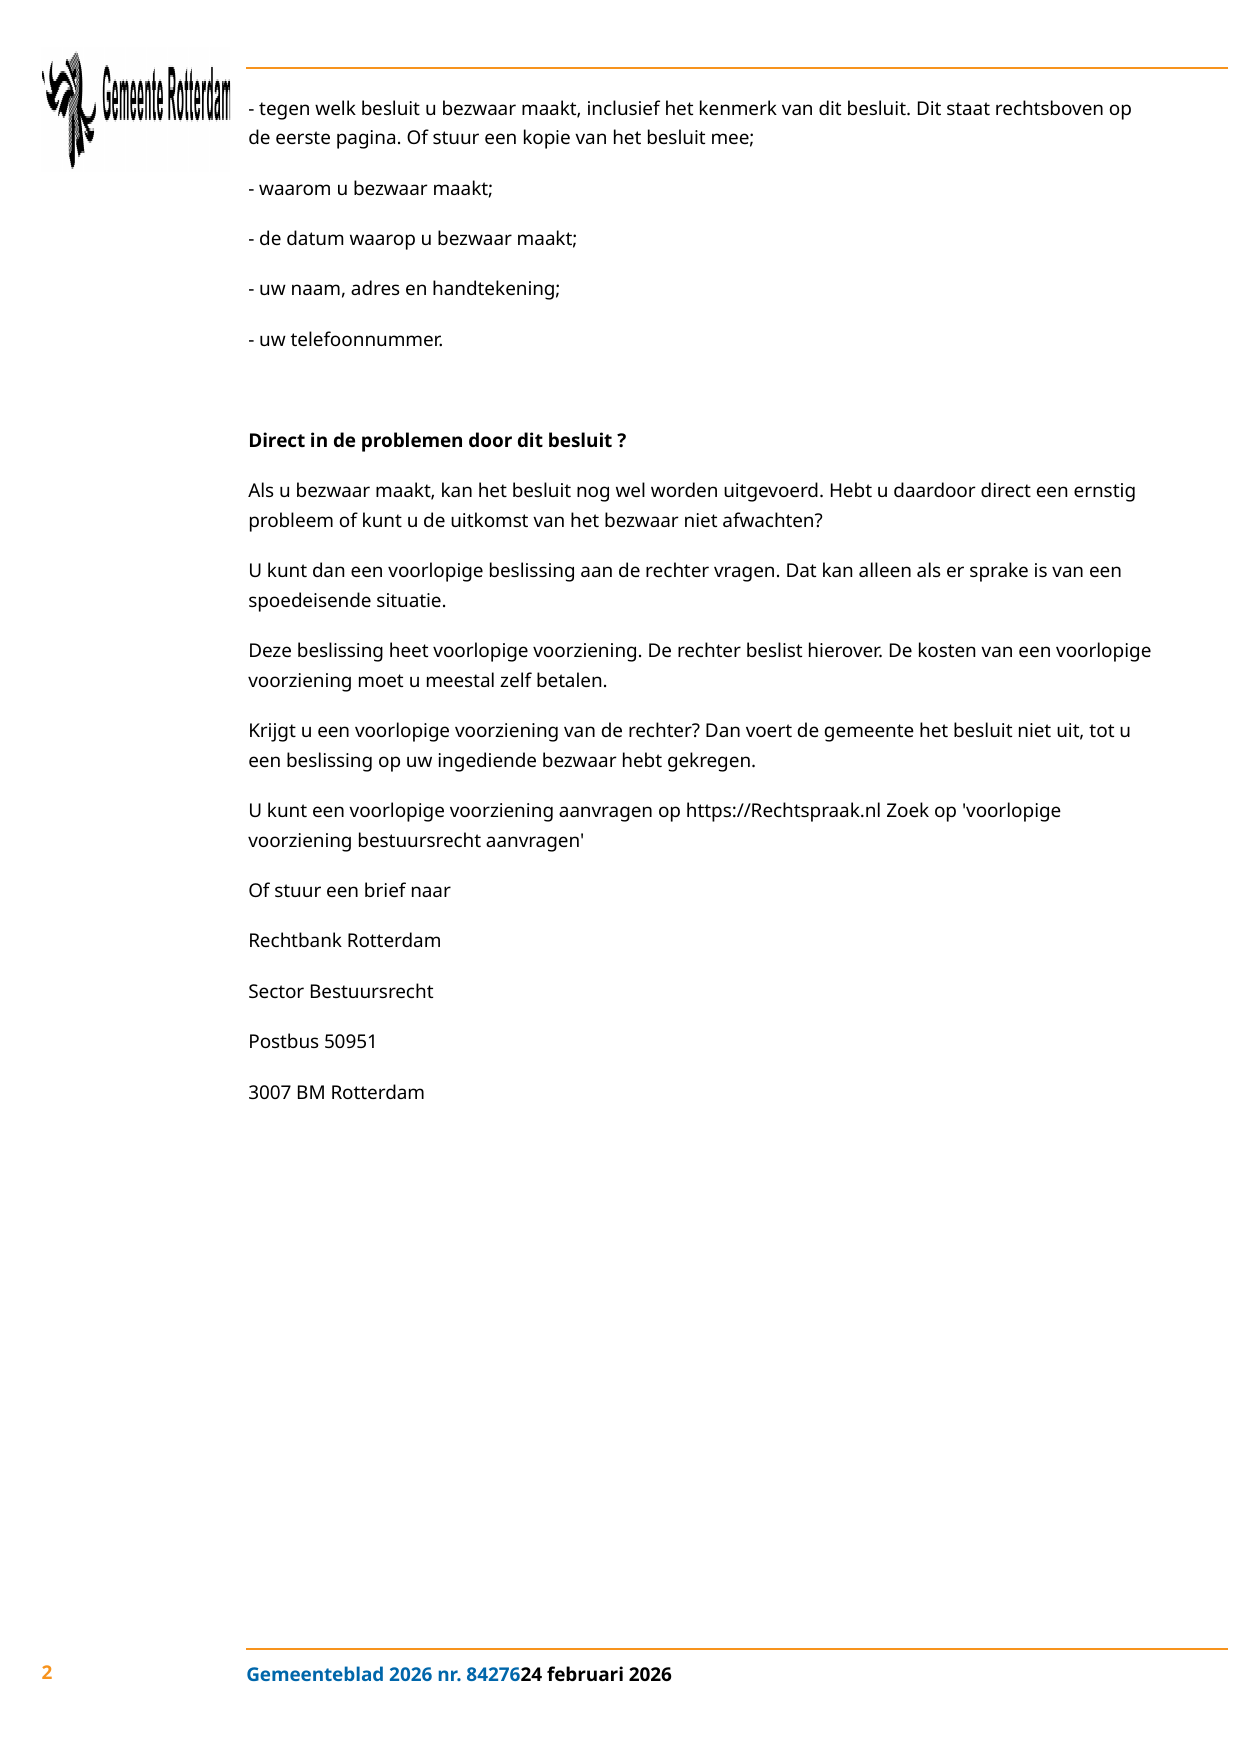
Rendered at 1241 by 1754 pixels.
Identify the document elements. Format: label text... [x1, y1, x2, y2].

text Sector Bestuursrecht [248, 978, 1152, 1004]
text 3007 BM Rotterdam [248, 1079, 1152, 1105]
text - uw naam, adres en handtekening; [248, 276, 1152, 301]
text Krijgt u een voorlopige voorziening van de rechter? Dan voert de gemeente het besluit niet uit, tot u een beslissing op uw ingediende bezwaar hebt gekregen. [248, 717, 1152, 773]
text - uw telefoonnummer. [248, 326, 1152, 352]
picture [41, 47, 231, 172]
text Postbus 50951 [248, 1028, 1152, 1054]
text Als u bezwaar maakt, kan het besluit nog wel worden uitgevoerd. Hebt u daardoor direct een ernstig probleem of kunt u de uitkomst van het bezwaar niet afwachten? [248, 477, 1152, 533]
text - tegen welk besluit u bezwaar maakt, inclusief het kenmerk van dit besluit. Dit staat rechtsboven op de eerste pagina. Of stuur een kopie van het besluit mee; [248, 95, 1152, 150]
text Rechtbank Rotterdam [248, 928, 1152, 953]
text U kunt dan een voorlopige beslissing aan de rechter vragen. Dat kan alleen als er sprake is van een spoedeisende situatie. [248, 557, 1152, 613]
text - waarom u bezwaar maakt; [248, 175, 1152, 201]
text Direct in de problemen door dit besluit ? [248, 427, 1152, 453]
text Deze beslissing heet voorlopige voorziening. De rechter beslist hierover. De kosten van een voorlopige voorziening moet u meestal zelf betalen. [248, 637, 1152, 693]
text U kunt een voorlopige voorziening aanvragen op https://Rechtspraak.nl Zoek op 'voorlopige voorziening bestuursrecht aanvragen' [248, 797, 1152, 853]
text - de datum waarop u bezwaar maakt; [248, 225, 1152, 251]
text Of stuur een brief naar [248, 877, 1152, 903]
